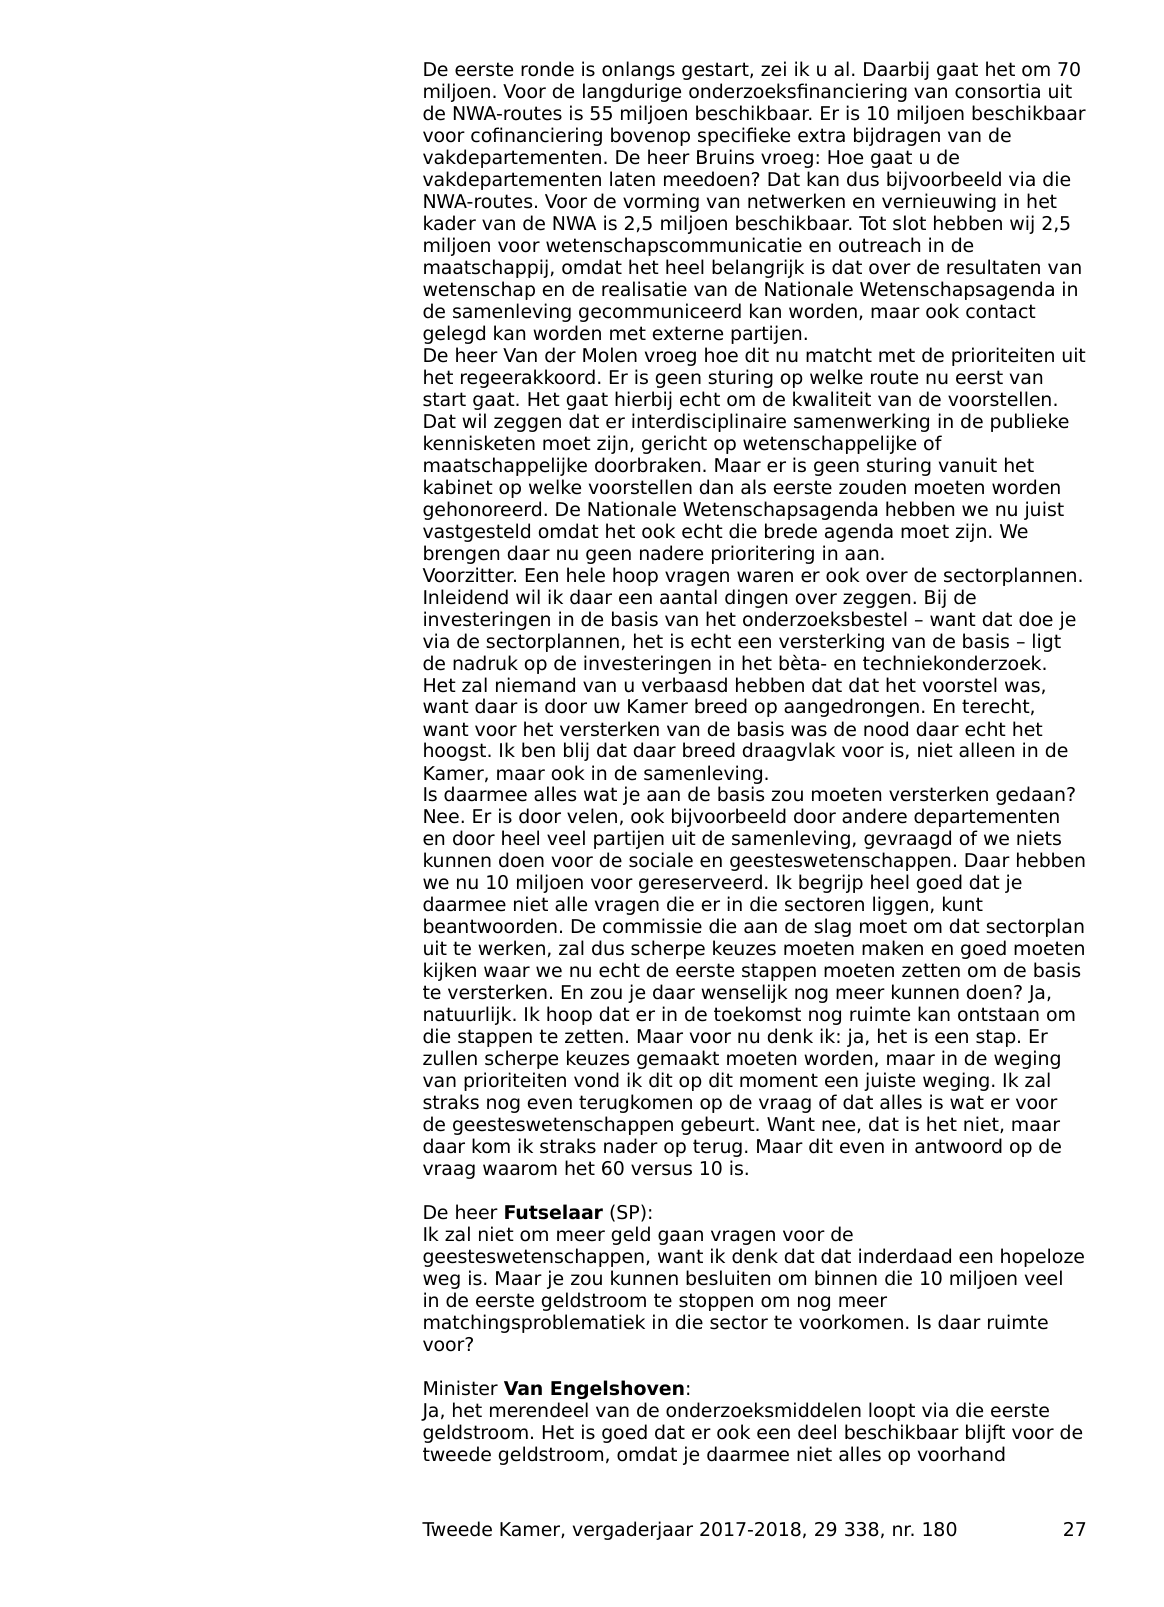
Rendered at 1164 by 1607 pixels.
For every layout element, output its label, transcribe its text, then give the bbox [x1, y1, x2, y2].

text Ja, het merendeel van de onderzoeksmiddelen loopt via die eerste geldstroom. Het is goed dat er ook een deel beschikbaar blijft voor de tweede geldstroom, omdat je daarmee niet alles op voorhand [422, 1400, 1087, 1466]
text De heer Van der Molen vroeg hoe dit nu matcht met de prioriteiten uit het regeerakkoord. Er is geen sturing op welke route nu eerst van start gaat. Het gaat hierbij echt om de kwaliteit van de voorstellen. Dat wil zeggen dat er interdisciplinaire samenwerking in de publieke kennisketen moet zijn, gericht op wetenschappelijke of maatschappelijke doorbraken. Maar er is geen sturing vanuit het kabinet op welke voorstellen dan als eerste zouden moeten worden gehonoreerd. De Nationale Wetenschapsagenda hebben we nu juist vastgesteld omdat het ook echt die brede agenda moet zijn. We brengen daar nu geen nadere prioritering in aan. [422, 345, 1087, 564]
text Voorzitter. Een hele hoop vragen waren er ook over de sectorplannen. Inleidend wil ik daar een aantal dingen over zeggen. Bij de investeringen in de basis van het onderzoeksbestel – want dat doe je via de sectorplannen, het is echt een versterking van de basis – ligt de nadruk op de investeringen in het bèta- en techniekonderzoek. Het zal niemand van u verbaasd hebben dat dat het voorstel was, want daar is door uw Kamer breed op aangedrongen. En terecht, want voor het versterken van de basis was de nood daar echt het hoogst. Ik ben blij dat daar breed draagvlak voor is, niet alleen in de Kamer, maar ook in de samenleving. [422, 564, 1087, 784]
text De eerste ronde is onlangs gestart, zei ik u al. Daarbij gaat het om 70 miljoen. Voor de langdurige onderzoeksfinanciering van consortia uit de NWA-routes is 55 miljoen beschikbaar. Er is 10 miljoen beschikbaar voor cofinanciering bovenop specifieke extra bijdragen van de vakdepartementen. De heer Bruins vroeg: Hoe gaat u de vakdepartementen laten meedoen? Dat kan dus bijvoorbeeld via die NWA-routes. Voor de vorming van netwerken en vernieuwing in het kader van de NWA is 2,5 miljoen beschikbaar. Tot slot hebben wij 2,5 miljoen voor wetenschapscommunicatie en outreach in de maatschappij, omdat het heel belangrijk is dat over de resultaten van wetenschap en de realisatie van de Nationale Wetenschapsagenda in de samenleving gecommuniceerd kan worden, maar ook contact gelegd kan worden met externe partijen. [422, 59, 1087, 345]
text Minister Van Engelshoven: [422, 1378, 1087, 1400]
text Ik zal niet om meer geld gaan vragen voor de geesteswetenschappen, want ik denk dat dat inderdaad een hopeloze weg is. Maar je zou kunnen besluiten om binnen die 10 miljoen veel in de eerste geldstroom te stoppen om nog meer matchingsproblematiek in die sector te voorkomen. Is daar ruimte voor? [422, 1224, 1087, 1356]
text De heer Futselaar (SP): [422, 1202, 1087, 1224]
text Is daarmee alles wat je aan de basis zou moeten versterken gedaan? Nee. Er is door velen, ook bijvoorbeeld door andere departementen en door heel veel partijen uit de samenleving, gevraagd of we niets kunnen doen voor de sociale en geesteswetenschappen. Daar hebben we nu 10 miljoen voor gereserveerd. Ik begrijp heel goed dat je daarmee niet alle vragen die er in die sectoren liggen, kunt beantwoorden. De commissie die aan de slag moet om dat sectorplan uit te werken, zal dus scherpe keuzes moeten maken en goed moeten kijken waar we nu echt de eerste stappen moeten zetten om de basis te versterken. En zou je daar wenselijk nog meer kunnen doen? Ja, natuurlijk. Ik hoop dat er in de toekomst nog ruimte kan ontstaan om die stappen te zetten. Maar voor nu denk ik: ja, het is een stap. Er zullen scherpe keuzes gemaakt moeten worden, maar in de weging van prioriteiten vond ik dit op dit moment een juiste weging. Ik zal straks nog even terugkomen op de vraag of dat alles is wat er voor de geesteswetenschappen gebeurt. Want nee, dat is het niet, maar daar kom ik straks nader op terug. Maar dit even in antwoord op de vraag waarom het 60 versus 10 is. [422, 784, 1087, 1180]
